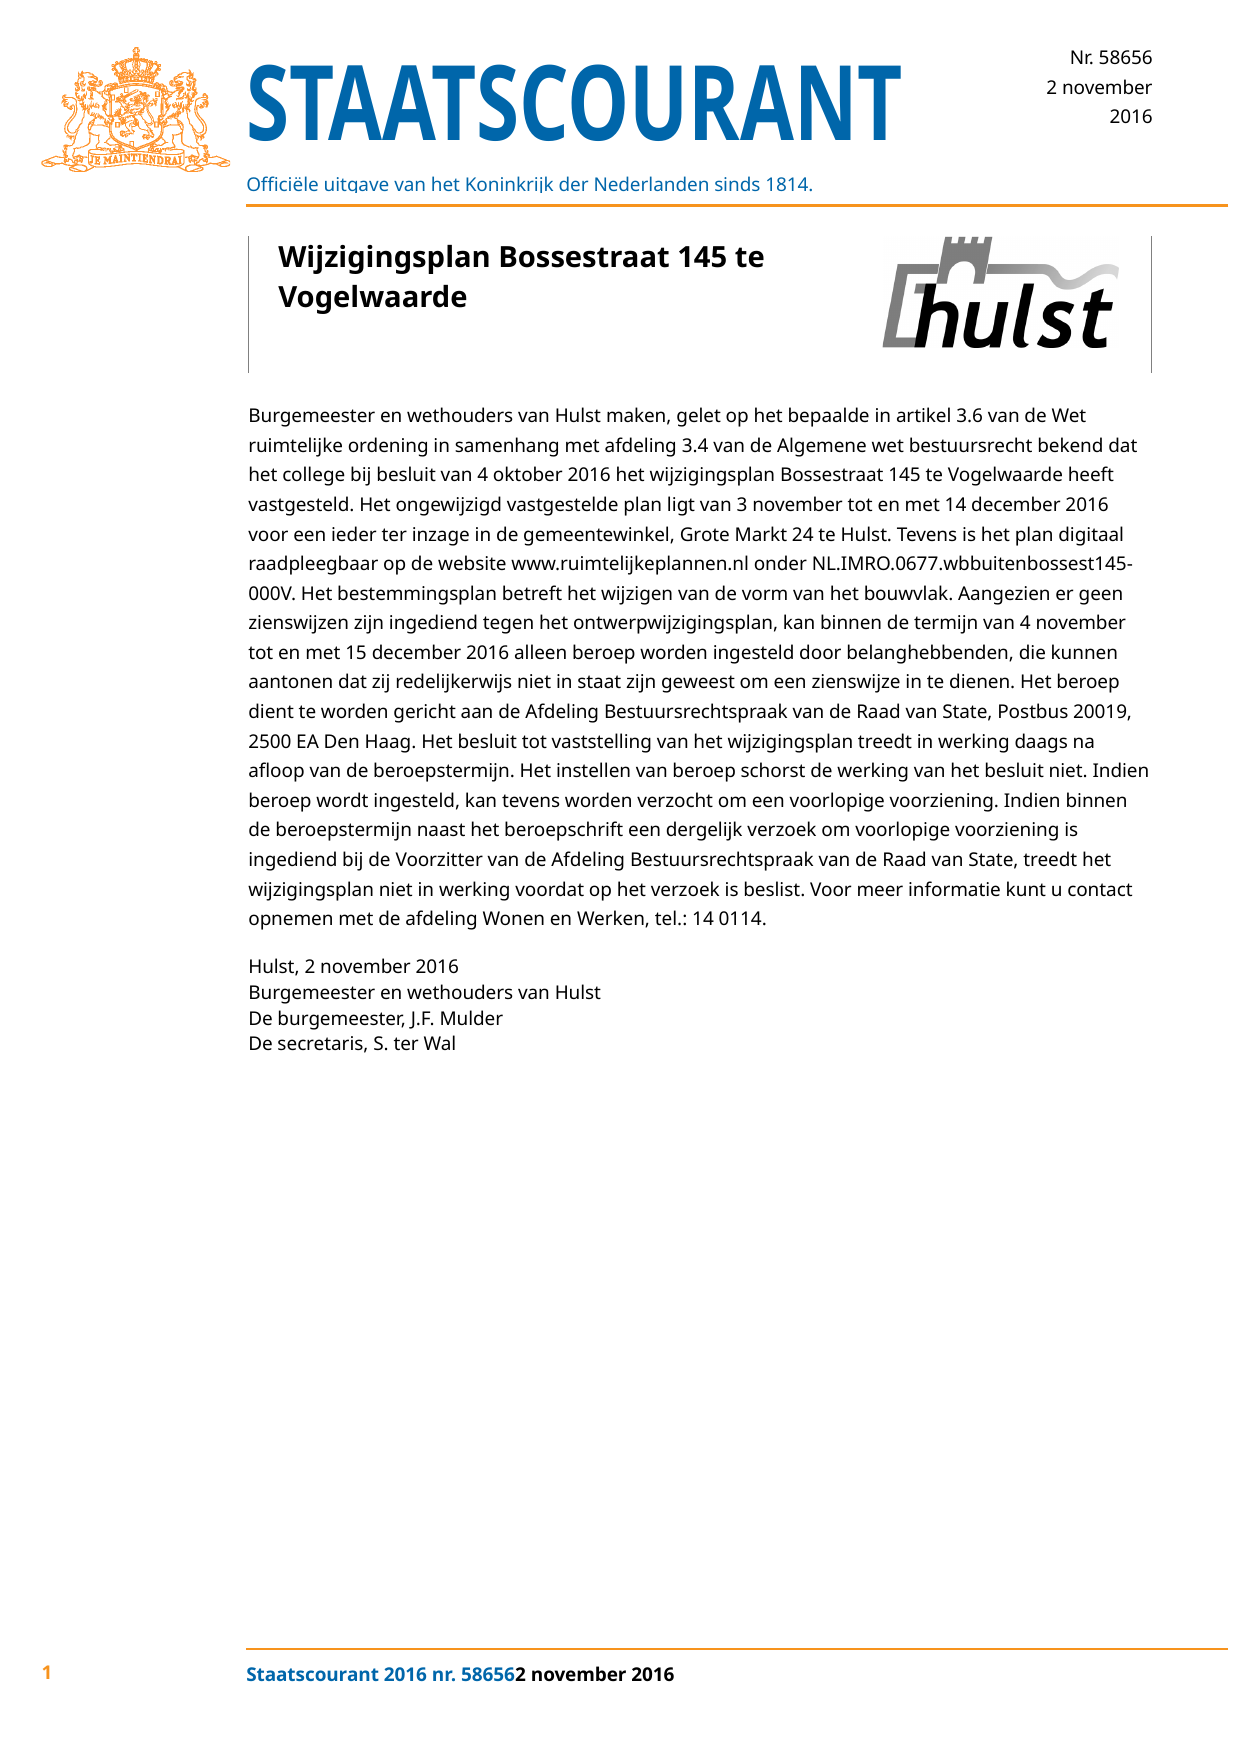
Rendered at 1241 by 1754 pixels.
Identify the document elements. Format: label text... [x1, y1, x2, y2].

text De burgemeester, J.F. Mulder [248, 1005, 1152, 1030]
text De secretaris, S. ter Wal [248, 1030, 1152, 1056]
text Burgemeester en wethouders van Hulst [248, 979, 1152, 1005]
picture [882, 236, 1119, 348]
table_header Wijzigingsplan Bossestraat 145 te Vogelwaarde [249, 236, 850, 373]
picture [41, 47, 231, 172]
text Burgemeester en wethouders van Hulst maken, gelet op het bepaalde in artikel 3.6 van de Wet ruimtelijke ordening in samenhang met afdeling 3.4 van de Algemene wet bestuursrecht bekend dat het college bij besluit van 4 oktober 2016 het wijzigingsplan Bossestraat 145 te Vogelwaarde heeft vastgesteld. Het ongewijzigd vastgestelde plan ligt van 3 november tot en met 14 december 2016 voor een ieder ter inzage in de gemeentewinkel, Grote Markt 24 te Hulst. Tevens is het plan digitaal raadpleegbaar op de website www.ruimtelijkeplannen.nl onder NL.IMRO.0677.wbbuitenbossest145-000V. Het bestemmingsplan betreft het wijzigen van de vorm van het bouwvlak. Aangezien er geen zienswijzen zijn ingediend tegen het ontwerpwijzigingsplan, kan binnen de termijn van 4 november tot en met 15 december 2016 alleen beroep worden ingesteld door belanghebbenden, die kunnen aantonen dat zij redelijkerwijs niet in staat zijn geweest om een zienswijze in te dienen. Het beroep dient te worden gericht aan de Afdeling Bestuursrechtspraak van de Raad van State, Postbus 20019, 2500 EA Den Haag. Het besluit tot vaststelling van het wijzigingsplan treedt in werking daags na afloop van de beroepstermijn. Het instellen van beroep schorst de werking van het besluit niet. Indien beroep wordt ingesteld, kan tevens worden verzocht om een voorlopige voorziening. Indien binnen de beroepstermijn naast het beroepschrift een dergelijk verzoek om voorlopige voorziening is ingediend bij de Voorzitter van de Afdeling Bestuursrechtspraak van de Raad van State, treedt het wijzigingsplan niet in werking voordat op het verzoek is beslist. Voor meer informatie kunt u contact opnemen met de afdeling Wonen en Werken, tel.: 14 0114. [248, 402, 1152, 931]
table_header [850, 236, 1151, 373]
text Hulst, 2 november 2016 [248, 953, 1152, 979]
